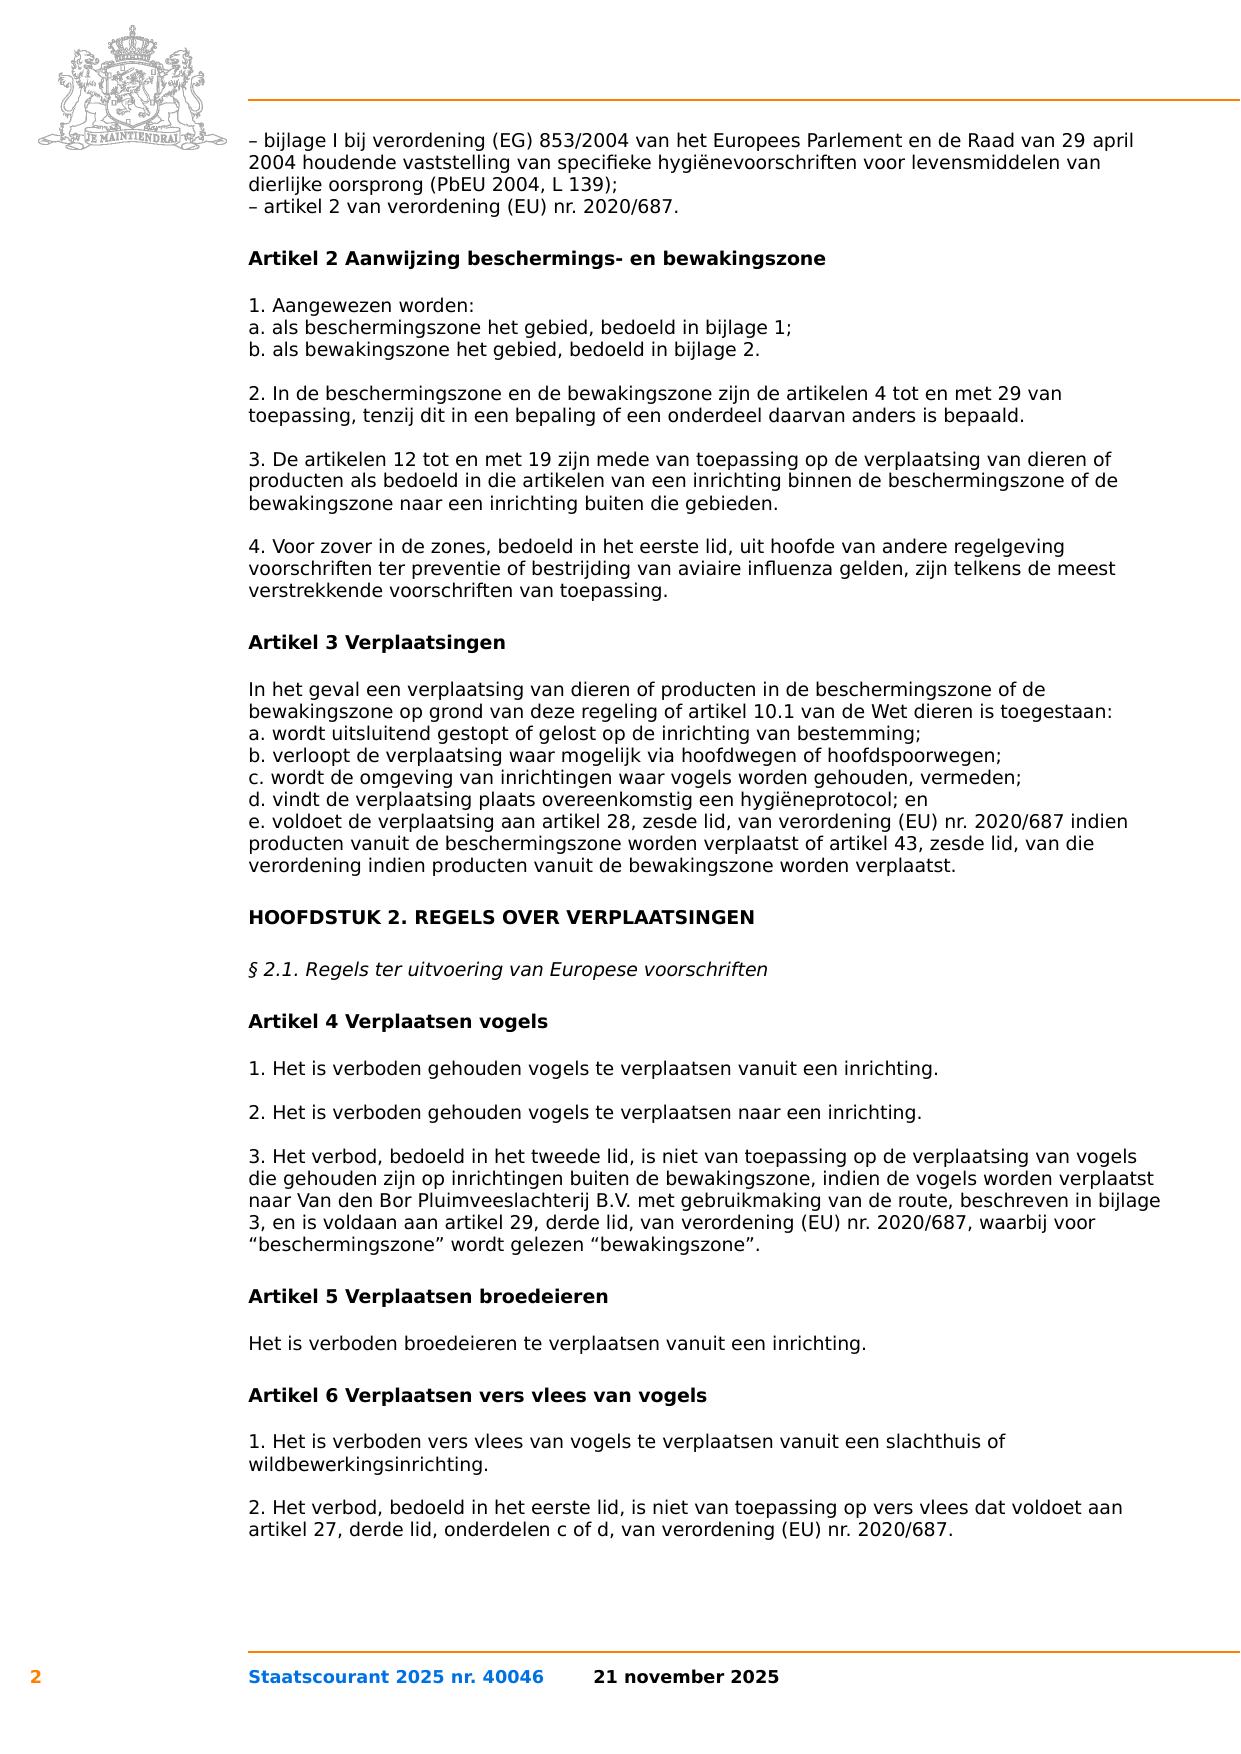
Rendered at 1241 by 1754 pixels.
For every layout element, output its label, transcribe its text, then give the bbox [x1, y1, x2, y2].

picture [38, 25, 227, 150]
subtitle Artikel 5 Verplaatsen broedeieren [248, 1286, 1163, 1307]
text b. verloopt de verplaatsing waar mogelijk via hoofdwegen of hoofdspoorwegen; [248, 745, 1163, 767]
text 2. Het is verboden gehouden vogels te verplaatsen naar een inrichting. [248, 1102, 1163, 1124]
text – artikel 2 van verordening (EU) nr. 2020/687. [248, 196, 1163, 218]
subtitle HOOFDSTUK 2. REGELS OVER VERPLAATSINGEN [248, 907, 1163, 929]
subtitle Artikel 4 Verplaatsen vogels [248, 1011, 1163, 1033]
text 2. In de beschermingszone en de bewakingszone zijn de artikelen 4 tot en met 29 van toepassing, tenzij dit in een bepaling of een onderdeel daarvan anders is bepaald. [248, 383, 1163, 427]
text Het is verboden broedeieren te verplaatsen vanuit een inrichting. [248, 1332, 1163, 1354]
text In het geval een verplaatsing van dieren of producten in de beschermingszone of de bewakingszone op grond van deze regeling of artikel 10.1 van de Wet dieren is toegestaan: [248, 679, 1163, 723]
subtitle § 2.1. Regels ter uitvoering van Europese voorschriften [248, 959, 1163, 981]
text – bijlage I bij verordening (EG) 853/2004 van het Europees Parlement en de Raad van 29 april 2004 houdende vaststelling van specifieke hygiënevoorschriften voor levensmiddelen van dierlijke oorsprong (PbEU 2004, L 139); [248, 130, 1163, 196]
text 3. De artikelen 12 tot en met 19 zijn mede van toepassing op de verplaatsing van dieren of producten als bedoeld in die artikelen van een inrichting binnen de beschermingszone of de bewakingszone naar een inrichting buiten die gebieden. [248, 448, 1163, 514]
subtitle Artikel 3 Verplaatsingen [248, 632, 1163, 654]
text 3. Het verbod, bedoeld in het tweede lid, is niet van toepassing op de verplaatsing van vogels die gehouden zijn op inrichtingen buiten de bewakingszone, indien de vogels worden verplaatst naar Van den Bor Pluimveeslachterij B.V. met gebruikmaking van de route, beschreven in bijlage 3, en is voldaan aan artikel 29, derde lid, van verordening (EU) nr. 2020/687, waarbij voor “beschermingszone” wordt gelezen “bewakingszone”. [248, 1146, 1163, 1256]
subtitle Artikel 2 Aanwijzing beschermings- en bewakingszone [248, 248, 1163, 270]
text c. wordt de omgeving van inrichtingen waar vogels worden gehouden, vermeden; [248, 767, 1163, 789]
text 1. Het is verboden gehouden vogels te verplaatsen vanuit een inrichting. [248, 1058, 1163, 1080]
text 2. Het verbod, bedoeld in het eerste lid, is niet van toepassing op vers vlees dat voldoet aan artikel 27, derde lid, onderdelen c of d, van verordening (EU) nr. 2020/687. [248, 1497, 1163, 1541]
text 4. Voor zover in de zones, bedoeld in het eerste lid, uit hoofde van andere regelgeving voorschriften ter preventie of bestrijding van aviaire influenza gelden, zijn telkens de meest verstrekkende voorschriften van toepassing. [248, 536, 1163, 602]
text d. vindt de verplaatsing plaats overeenkomstig een hygiëneprotocol; en [248, 789, 1163, 811]
text a. als beschermingszone het gebied, bedoeld in bijlage 1; [248, 317, 1163, 339]
subtitle Artikel 6 Verplaatsen vers vlees van vogels [248, 1384, 1163, 1406]
text a. wordt uitsluitend gestopt of gelost op de inrichting van bestemming; [248, 723, 1163, 745]
text 1. Het is verboden vers vlees van vogels te verplaatsen vanuit een slachthuis of wildbewerkingsinrichting. [248, 1431, 1163, 1475]
text b. als bewakingszone het gebied, bedoeld in bijlage 2. [248, 339, 1163, 361]
text e. voldoet de verplaatsing aan artikel 28, zesde lid, van verordening (EU) nr. 2020/687 indien producten vanuit de beschermingszone worden verplaatst of artikel 43, zesde lid, van die verordening indien producten vanuit de bewakingszone worden verplaatst. [248, 811, 1163, 877]
text 1. Aangewezen worden: [248, 295, 1163, 317]
